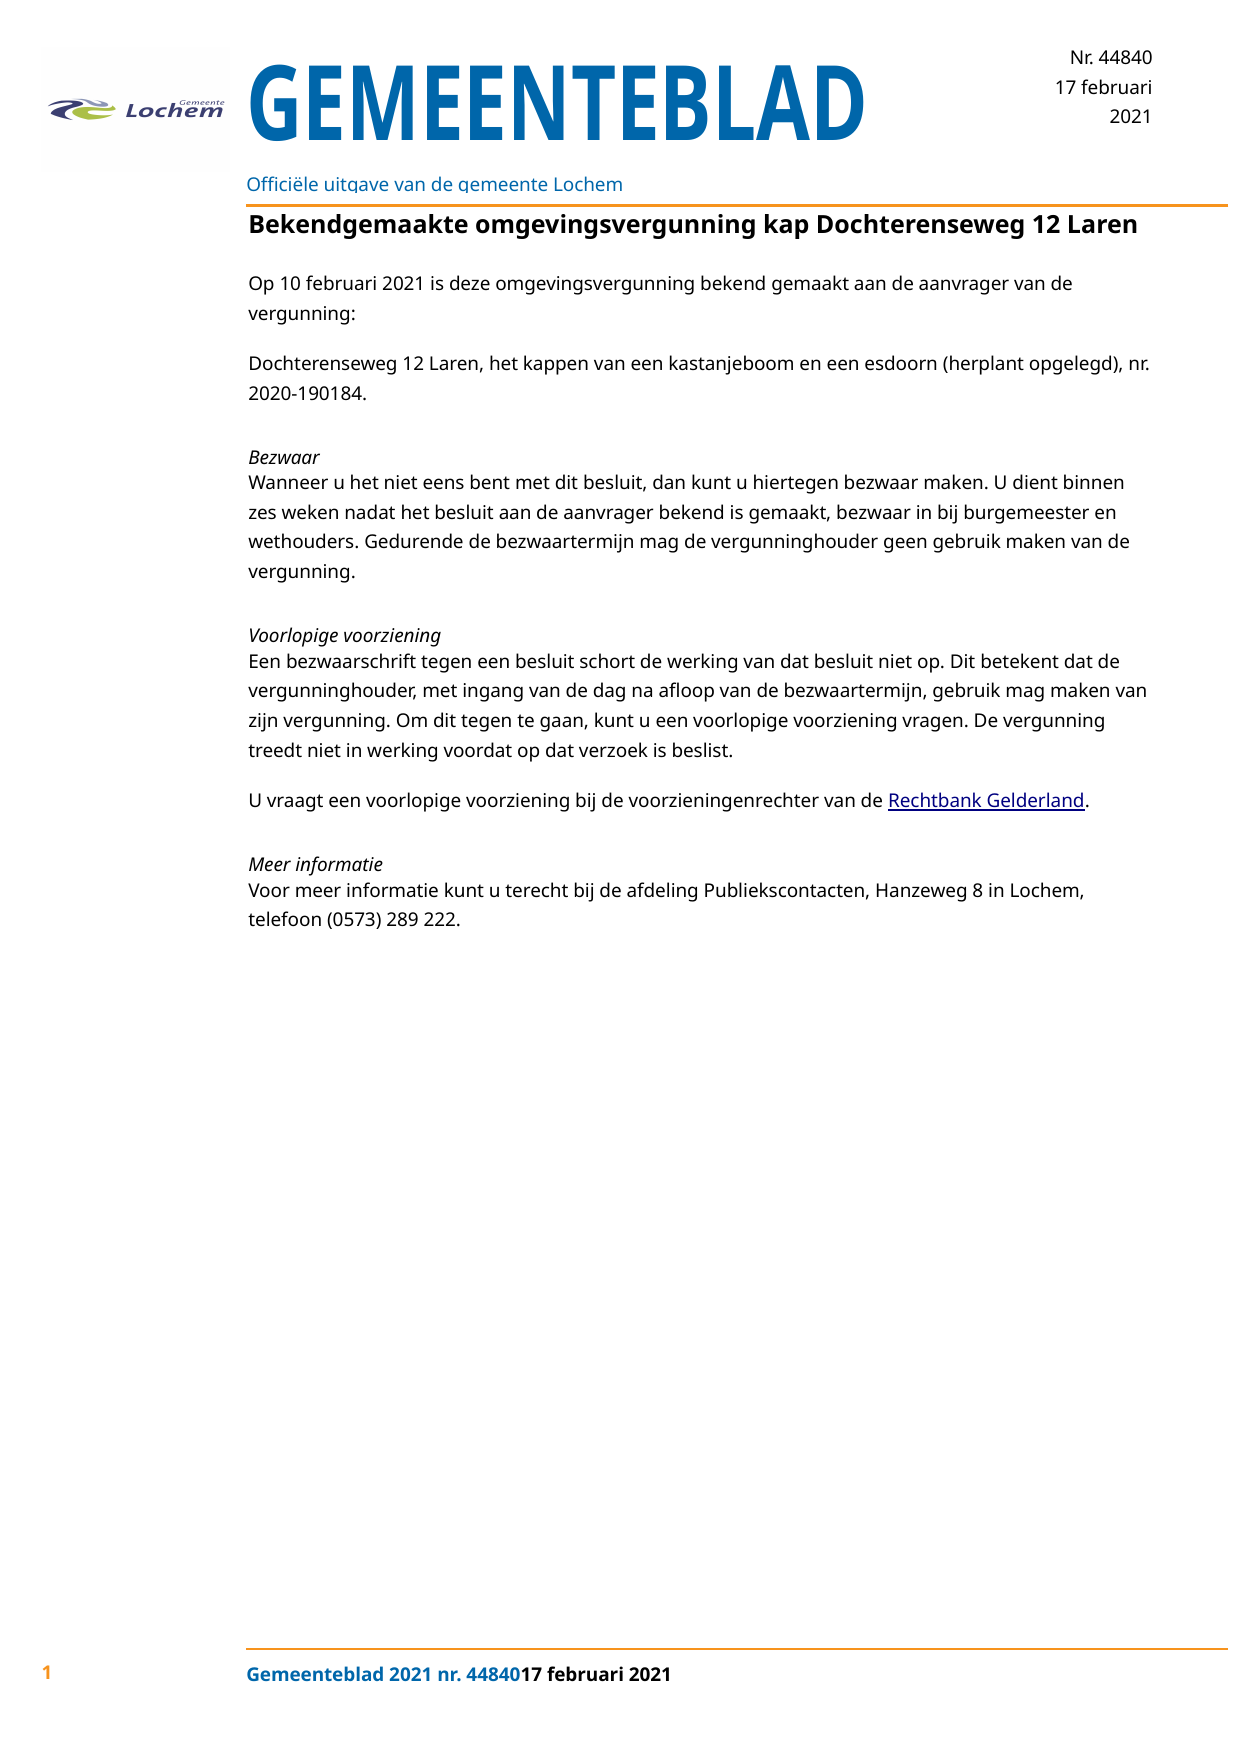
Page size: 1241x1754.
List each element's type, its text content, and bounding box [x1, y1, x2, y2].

picture [41, 47, 231, 172]
text Een bezwaarschrift tegen een besluit schort de werking van dat besluit niet op. Dit betekent dat de vergunninghouder, met ingang van de dag na afloop van de bezwaartermijn, gebruik mag maken van zijn vergunning. Om dit tegen te gaan, kunt u een voorlopige voorziening vragen. De vergunning treedt niet in werking voordat op dat verzoek is beslist. [248, 648, 1152, 762]
text Op 10 februari 2021 is deze omgevingsvergunning bekend gemaakt aan de aanvrager van de vergunning: [248, 270, 1152, 326]
text Dochterenseweg 12 Laren, het kappen van een kastanjeboom en een esdoorn (herplant opgelegd), nr. 2020-190184. [248, 350, 1152, 406]
text Voor meer informatie kunt u terecht bij de afdeling Publiekscontacten, Hanzeweg 8 in Lochem, telefoon (0573) 289 222. [248, 877, 1152, 932]
text Bekendgemaakte omgevingsvergunning kap Dochterenseweg 12 Laren [248, 207, 1152, 241]
text Wanneer u het niet eens bent met dit besluit, dan kunt u hiertegen bezwaar maken. U dient binnen zes weken nadat het besluit aan de aanvrager bekend is gemaakt, bezwaar in bij burgemeester en wethouders. Gedurende de bezwaartermijn mag de vergunninghouder geen gebruik maken van de vergunning. [248, 469, 1152, 584]
text Bezwaar [248, 444, 1152, 469]
text Meer informatie [248, 851, 1152, 877]
text U vraagt een voorlopige voorziening bij de voorzieningenrechter van de Rechtbank Gelderland. [248, 787, 1152, 813]
text Voorlopige voorziening [248, 622, 1152, 648]
